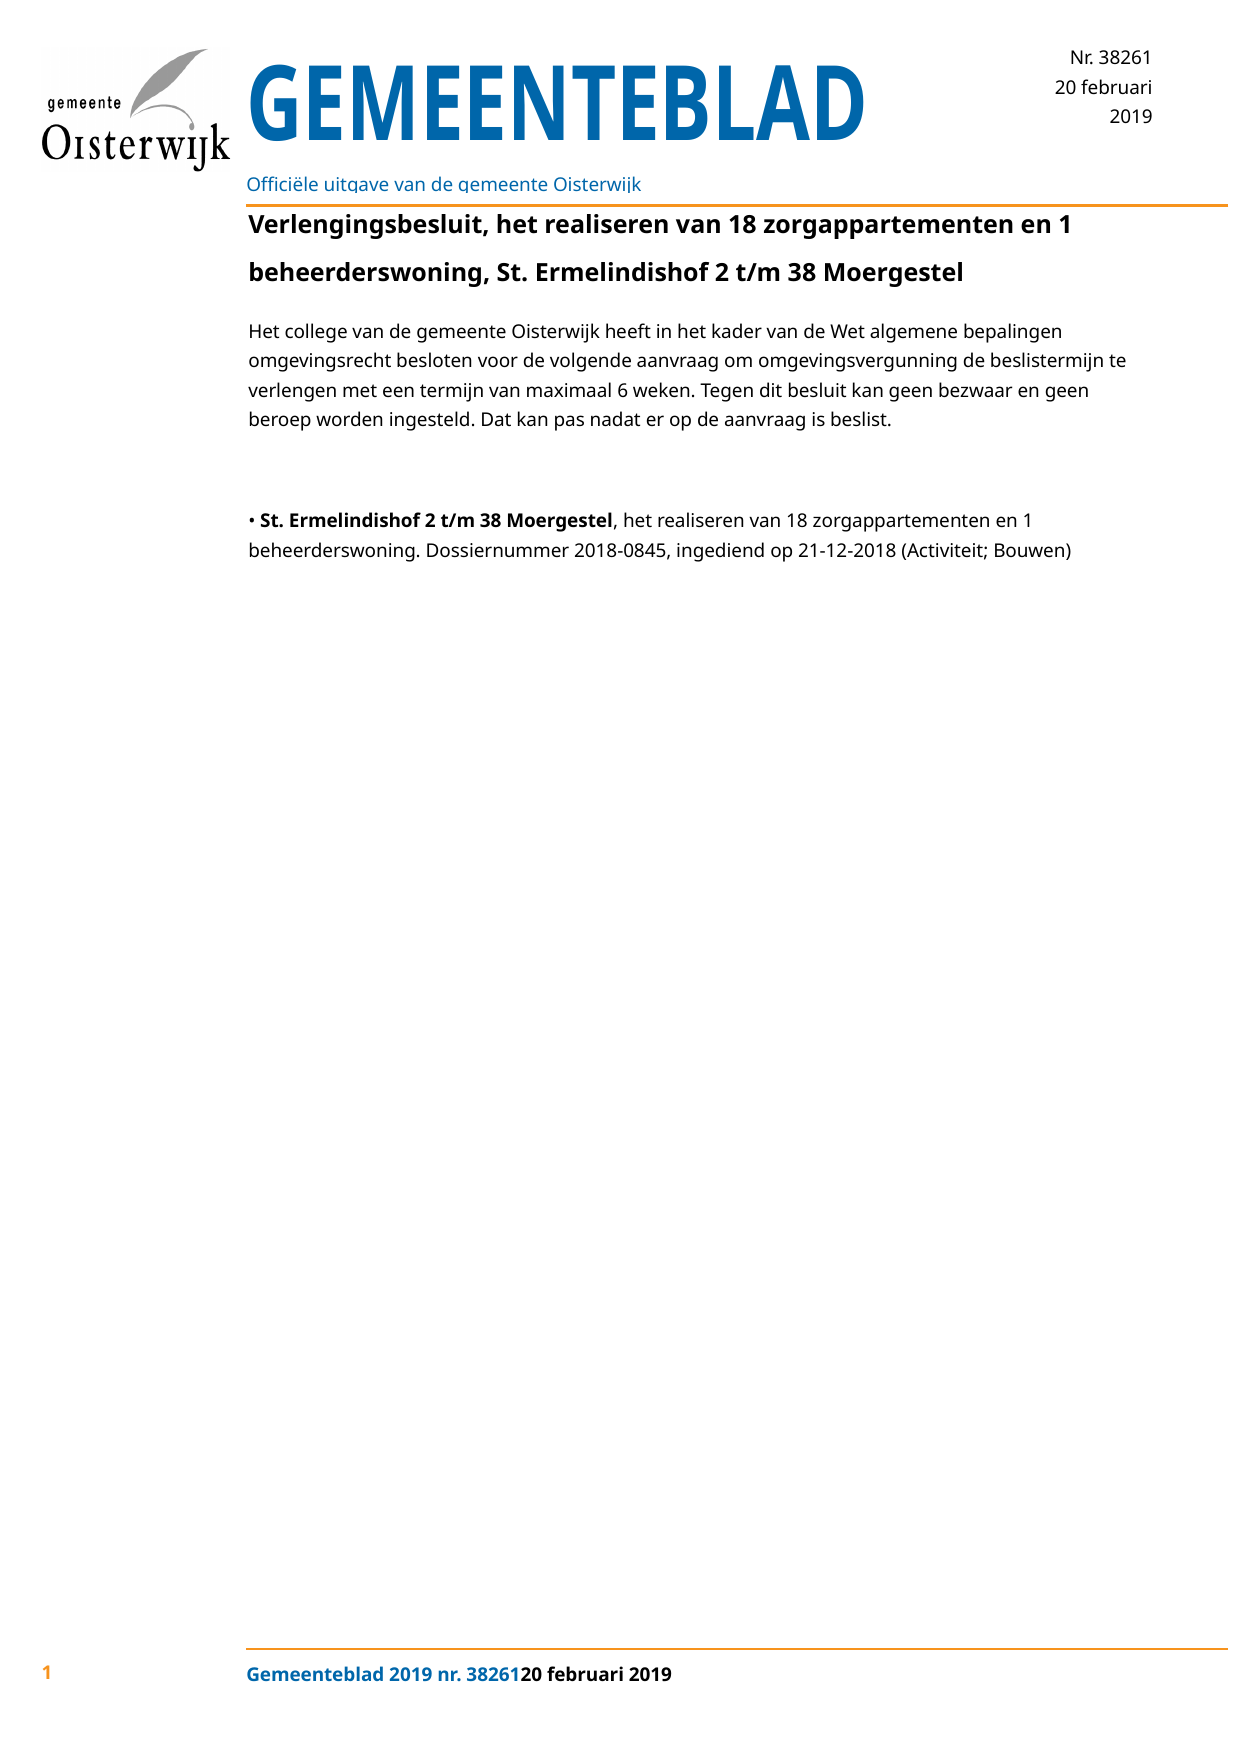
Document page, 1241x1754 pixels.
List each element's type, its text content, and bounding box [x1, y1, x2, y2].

picture [41, 47, 231, 172]
text Het college van de gemeente Oisterwijk heeft in het kader van de Wet algemene bepalingen omgevingsrecht besloten voor de volgende aanvraag om omgevingsvergunning de beslistermijn te verlengen met een termijn van maximaal 6 weken. Tegen dit besluit kan geen bezwaar en geen beroep worden ingesteld. Dat kan pas nadat er op de aanvraag is beslist. [248, 318, 1152, 432]
text • St. Ermelindishof 2 t/m 38 Moergestel, het realiseren van 18 zorgappartementen en 1 beheerderswoning. Dossiernummer 2018-0845, ingediend op 21-12-2018 (Activiteit; Bouwen) [248, 507, 1152, 563]
text Verlengingsbesluit, het realiseren van 18 zorgappartementen en 1 beheerderswoning, St. Ermelindishof 2 t/m 38 Moergestel [248, 207, 1152, 288]
